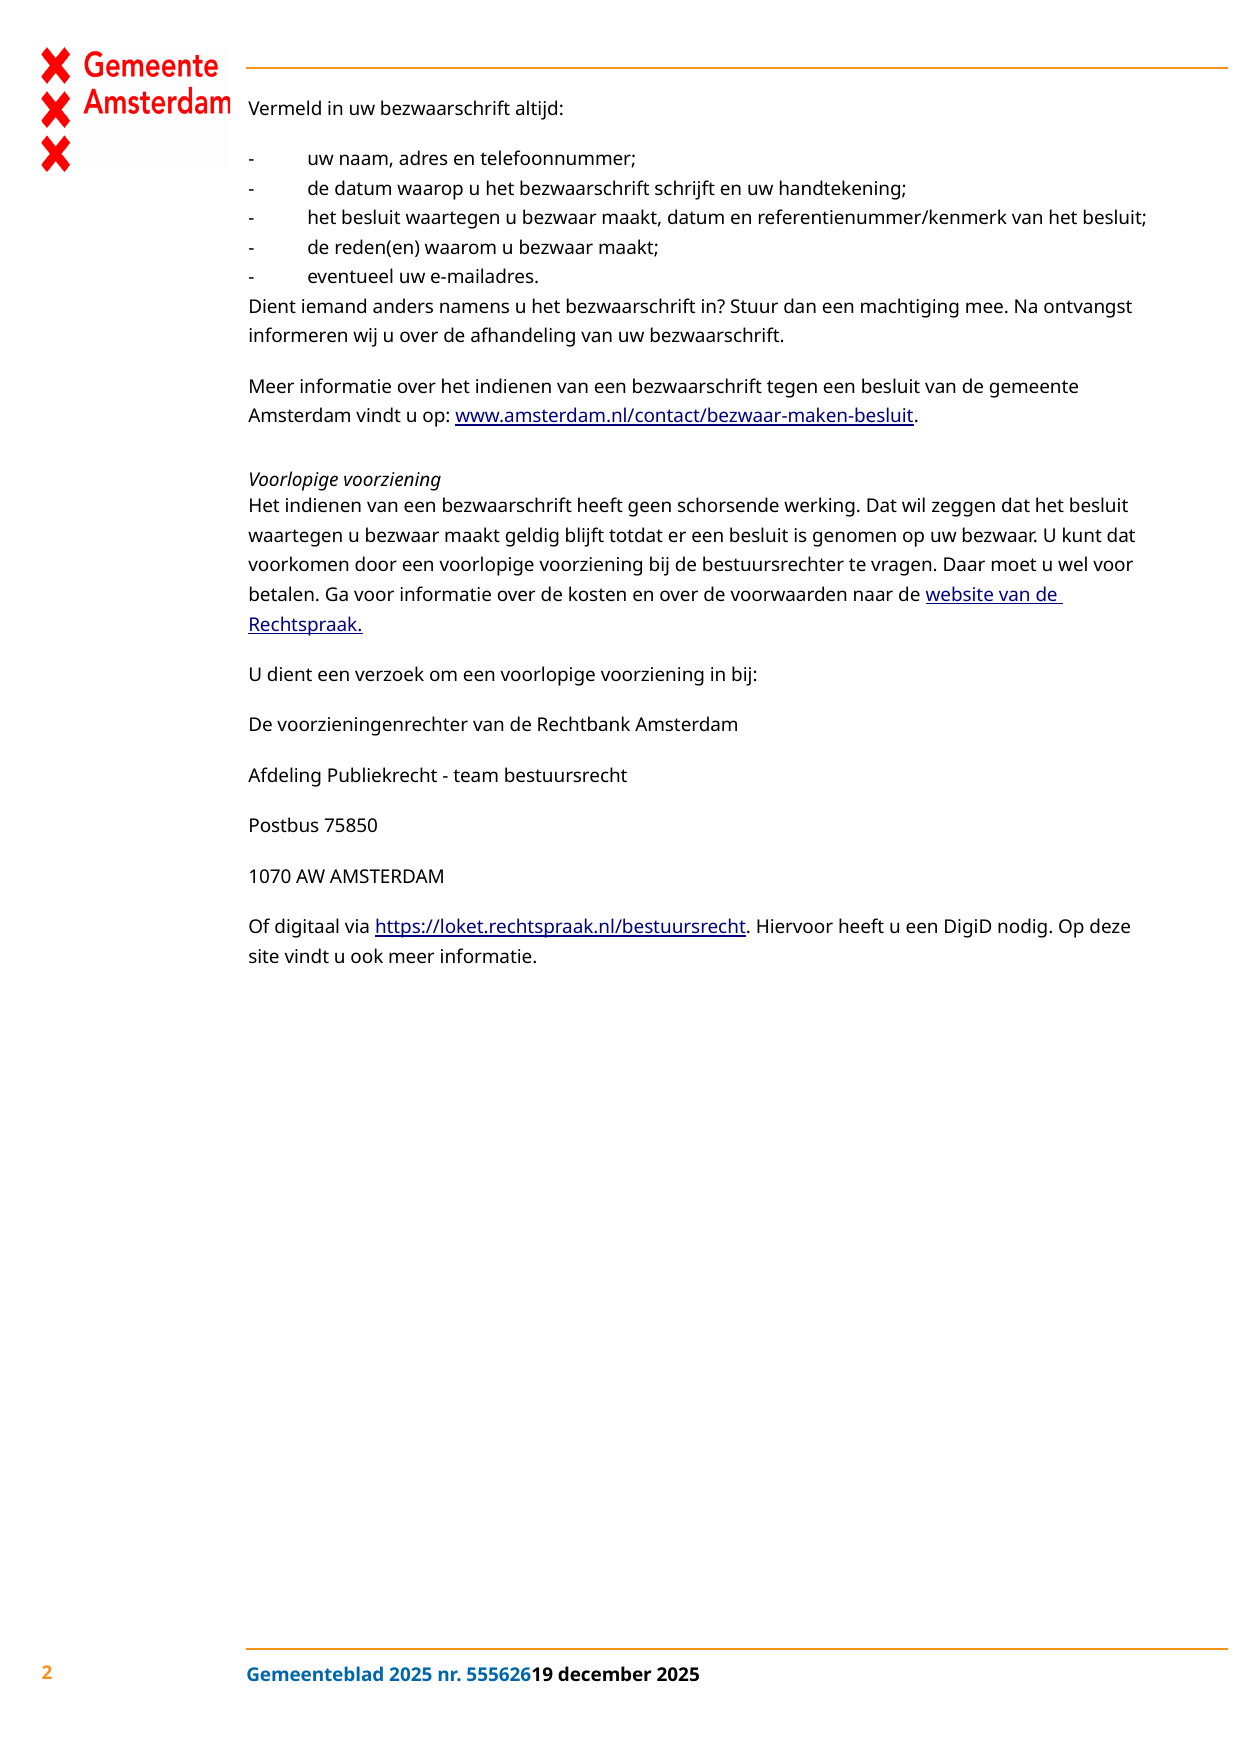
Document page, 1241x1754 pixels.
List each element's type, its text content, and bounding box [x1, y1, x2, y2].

picture [41, 47, 231, 172]
list de datum waarop u het bezwaarschrift schrijft en uw handtekening; [248, 175, 1152, 201]
text Vermeld in uw bezwaarschrift altijd: [248, 95, 1152, 121]
text 1070 AW AMSTERDAM [248, 863, 1152, 888]
list uw naam, adres en telefoonnummer; [248, 145, 1152, 171]
text Het indienen van een bezwaarschrift heeft geen schorsende werking. Dat wil zeggen dat het besluit waartegen u bezwaar maakt geldig blijft totdat er een besluit is genomen op uw bezwaar. U kunt dat voorkomen door een voorlopige voorziening bij de bestuursrechter te vragen. Daar moet u wel voor betalen. Ga voor informatie over de kosten en over de voorwaarden naar de website van de Rechtspraak. [248, 492, 1152, 636]
text De voorzieningenrechter van de Rechtbank Amsterdam [248, 712, 1152, 737]
text Postbus 75850 [248, 812, 1152, 838]
list het besluit waartegen u bezwaar maakt, datum en referentienummer/kenmerk van het besluit; [248, 204, 1152, 230]
text U dient een verzoek om een voorlopige voorziening in bij: [248, 661, 1152, 687]
list eventueel uw e-mailadres. [248, 263, 1152, 289]
text Meer informatie over het indienen van een bezwaarschrift tegen een besluit van de gemeente Amsterdam vindt u op: www.amsterdam.nl/contact/bezwaar-maken-besluit. [248, 373, 1152, 428]
text Dient iemand anders namens u het bezwaarschrift in? Stuur dan een machtiging mee. Na ontvangst informeren wij u over de afhandeling van uw bezwaarschrift. [248, 293, 1152, 348]
text Of digitaal via https://loket.rechtspraak.nl/bestuursrecht. Hiervoor heeft u een DigiD nodig. Op deze site vindt u ook meer informatie. [248, 913, 1152, 968]
text Afdeling Publiekrecht - team bestuursrecht [248, 762, 1152, 788]
list de reden(en) waarom u bezwaar maakt; [248, 234, 1152, 260]
text Voorlopige voorziening [248, 467, 1152, 492]
